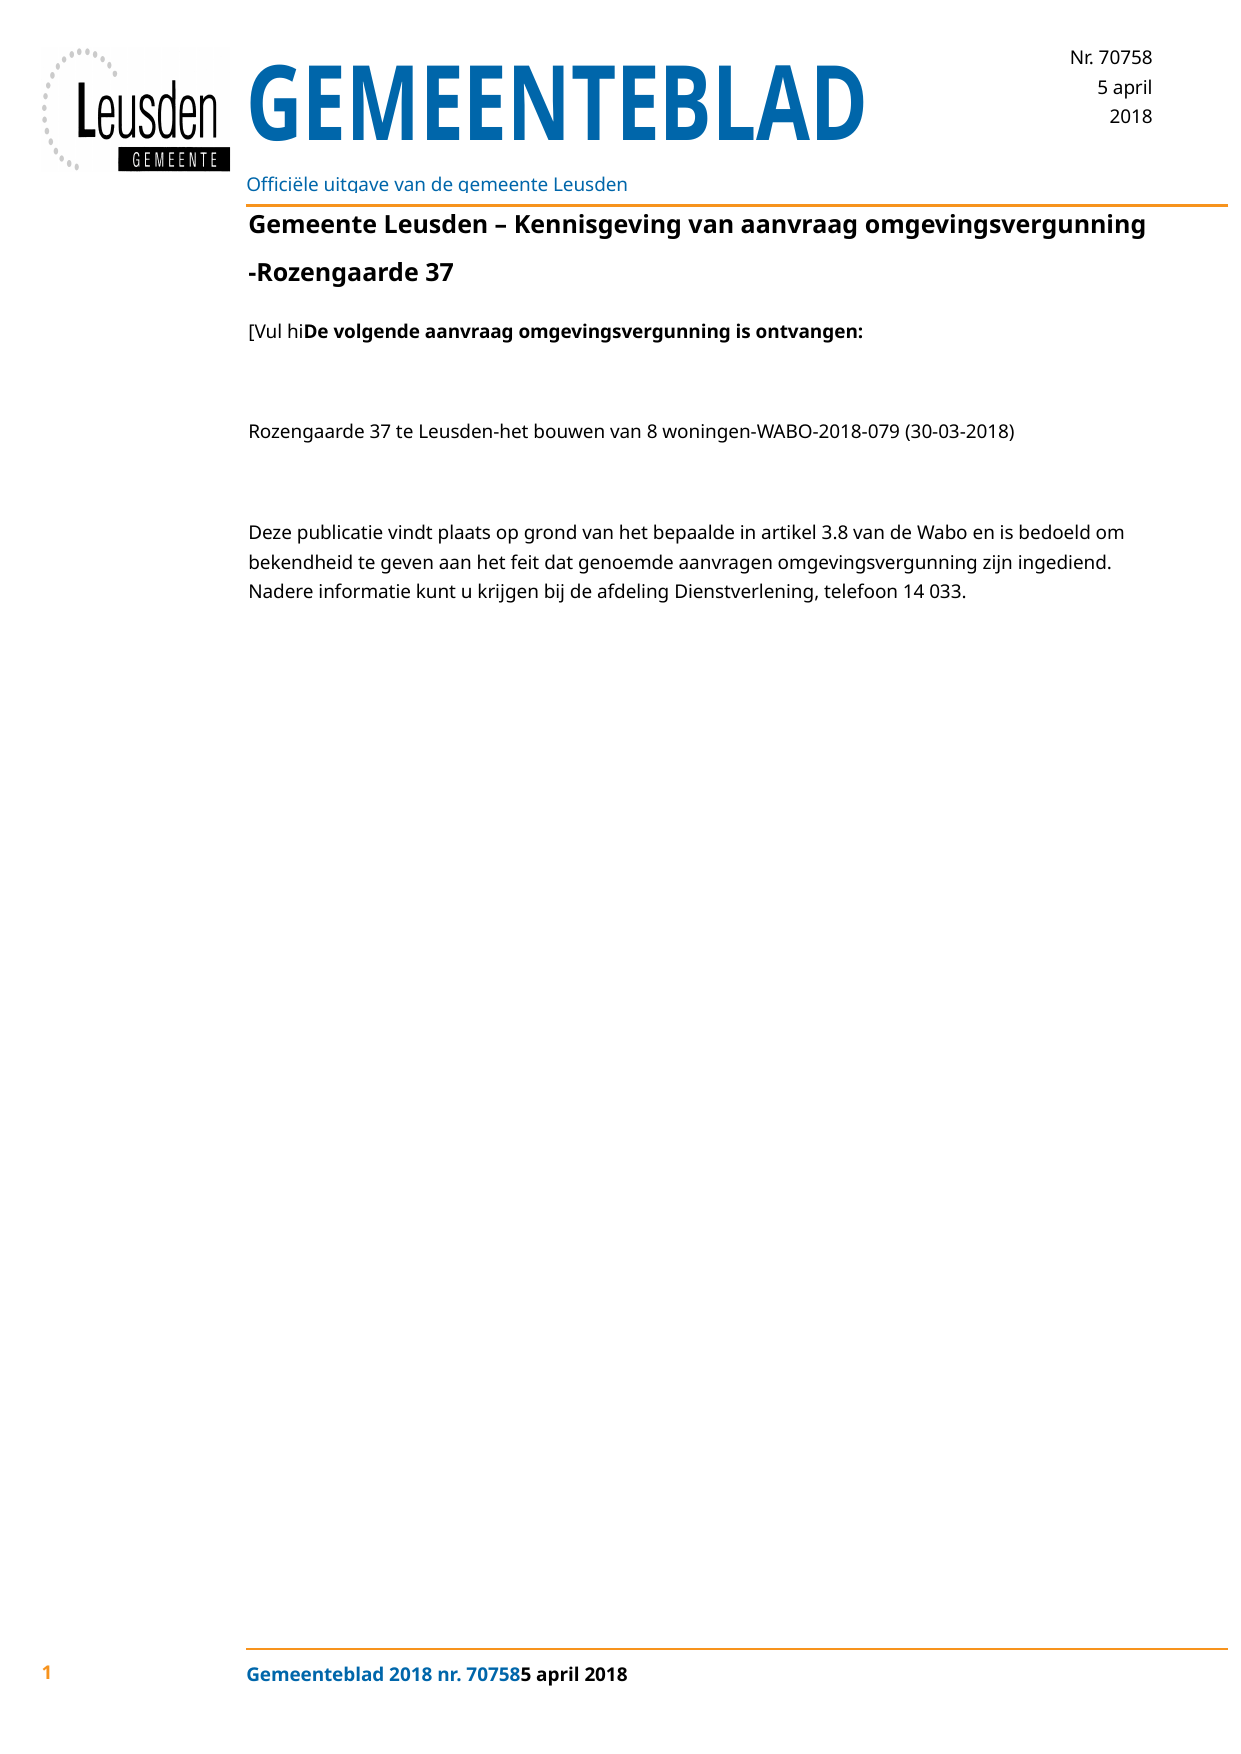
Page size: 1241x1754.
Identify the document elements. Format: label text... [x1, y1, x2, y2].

text [Vul hiDe volgende aanvraag omgevingsvergunning is ontvangen: [248, 318, 1152, 344]
text Gemeente Leusden – Kennisgeving van aanvraag omgevingsvergunning -Rozengaarde 37 [248, 207, 1152, 288]
text Deze publicatie vindt plaats op grond van het bepaalde in artikel 3.8 van de Wabo en is bedoeld om bekendheid te geven aan het feit dat genoemde aanvragen omgevingsvergunning zijn ingediend. Nadere informatie kunt u krijgen bij de afdeling Dienstverlening, telefoon 14 033. [248, 519, 1152, 604]
text Rozengaarde 37 te Leusden-het bouwen van 8 woningen-WABO-2018-079 (30-03-2018) [248, 419, 1152, 444]
picture [41, 47, 231, 172]
